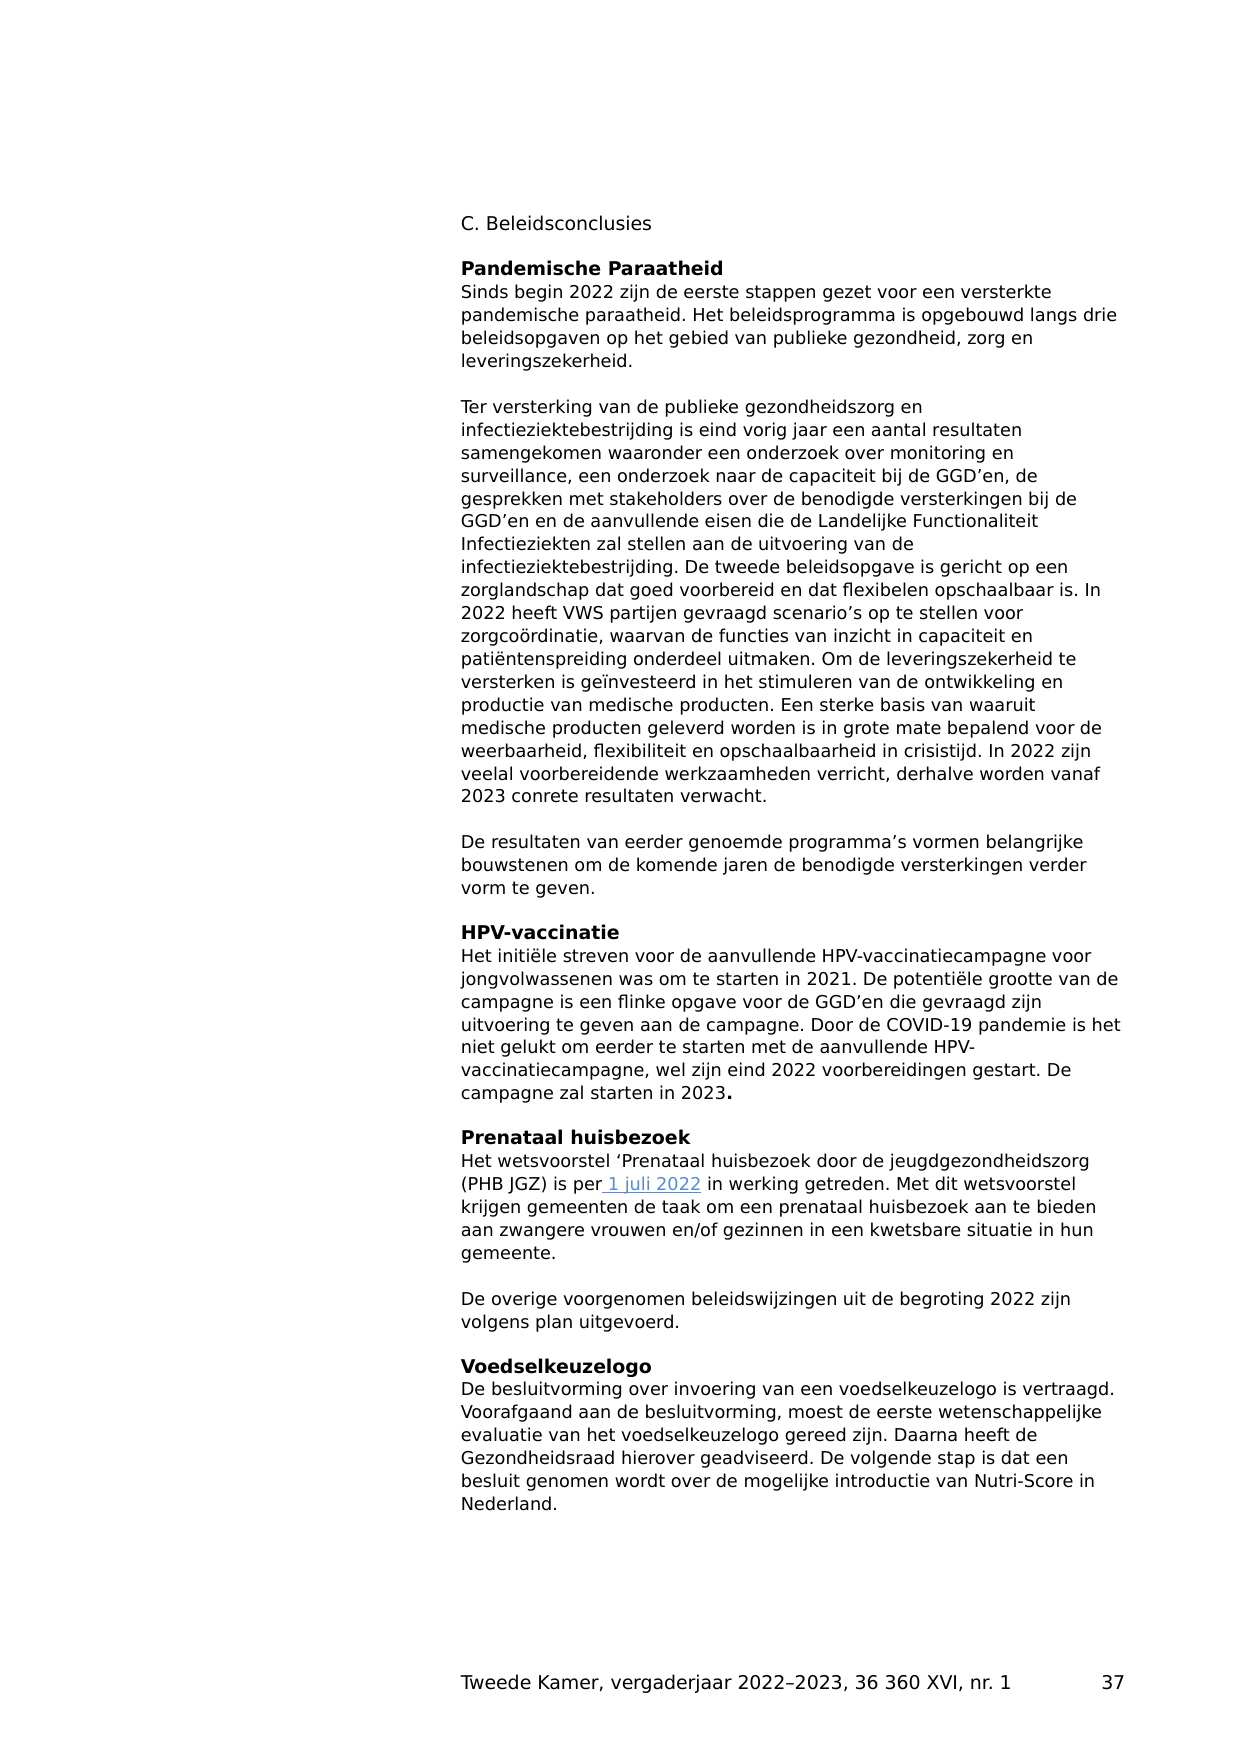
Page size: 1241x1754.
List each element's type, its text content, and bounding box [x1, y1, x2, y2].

text De overige voorgenomen beleidswijzingen uit de begroting 2022 zijn volgens plan uitgevoerd. [461, 1287, 1125, 1333]
text Pandemische Paraatheid [461, 258, 1125, 280]
text HPV-vaccinatie [461, 922, 1125, 944]
text Sinds begin 2022 zijn de eerste stappen gezet voor een versterkte pandemische paraatheid. Het beleidsprogramma is opgebouwd langs drie beleidsopgaven op het gebied van publieke gezondheid, zorg en leveringszekerheid. [461, 280, 1125, 372]
text Het initiële streven voor de aanvullende HPV-vaccinatiecampagne voor jongvolwassenen was om te starten in 2021. De potentiële grootte van de campagne is een flinke opgave voor de GGD’en die gevraagd zijn uitvoering te geven aan de campagne. Door de COVID-19 pandemie is het niet gelukt om eerder te starten met de aanvullende HPV-vaccinatiecampagne, wel zijn eind 2022 voorbereidingen gestart. De campagne zal starten in 2023. [461, 944, 1125, 1104]
text De besluitvorming over invoering van een voedselkeuzelogo is vertraagd. Voorafgaand aan de besluitvorming, moest de eerste wetenschappelijke evaluatie van het voedselkeuzelogo gereed zijn. Daarna heeft de Gezondheidsraad hierover geadviseerd. De volgende stap is dat een besluit genomen wordt over de mogelijke introductie van Nutri-Score in Nederland. [461, 1377, 1125, 1515]
text Het wetsvoorstel ‘Prenataal huisbezoek door de jeugdgezondheidszorg (PHB JGZ) is per 1 juli 2022 in werking getreden. Met dit wetsvoorstel krijgen gemeenten de taak om een prenataal huisbezoek aan te bieden aan zwangere vrouwen en/of gezinnen in een kwetsbare situatie in hun gemeente. [461, 1149, 1125, 1264]
text Ter versterking van de publieke gezondheidszorg en infectieziektebestrijding is eind vorig jaar een aantal resultaten samengekomen waaronder een onderzoek over monitoring en surveillance, een onderzoek naar de capaciteit bij de GGD’en, de gesprekken met stakeholders over de benodigde versterkingen bij de GGD’en en de aanvullende eisen die de Landelijke Functionaliteit Infectieziekten zal stellen aan de uitvoering van de infectieziektebestrijding. De tweede beleidsopgave is gericht op een zorglandschap dat goed voorbereid en dat flexibelen opschaalbaar is. In 2022 heeft VWS partijen gevraagd scenario’s op te stellen voor zorgcoördinatie, waarvan de functies van inzicht in capaciteit en patiëntenspreiding onderdeel uitmaken. Om de leveringszekerheid te versterken is geïnvesteerd in het stimuleren van de ontwikkeling en productie van medische producten. Een sterke basis van waaruit medische producten geleverd worden is in grote mate bepalend voor de weerbaarheid, flexibiliteit en opschaalbaarheid in crisistijd. In 2022 zijn veelal voorbereidende werkzaamheden verricht, derhalve worden vanaf 2023 conrete resultaten verwacht. [461, 395, 1125, 807]
text Voedselkeuzelogo [461, 1356, 1125, 1377]
text Prenataal huisbezoek [461, 1127, 1125, 1149]
text De resultaten van eerder genoemde programma’s vormen belangrijke bouwstenen om de komende jaren de benodigde versterkingen verder vorm te geven. [461, 830, 1125, 899]
title C. Beleidsconclusies [461, 213, 1125, 235]
